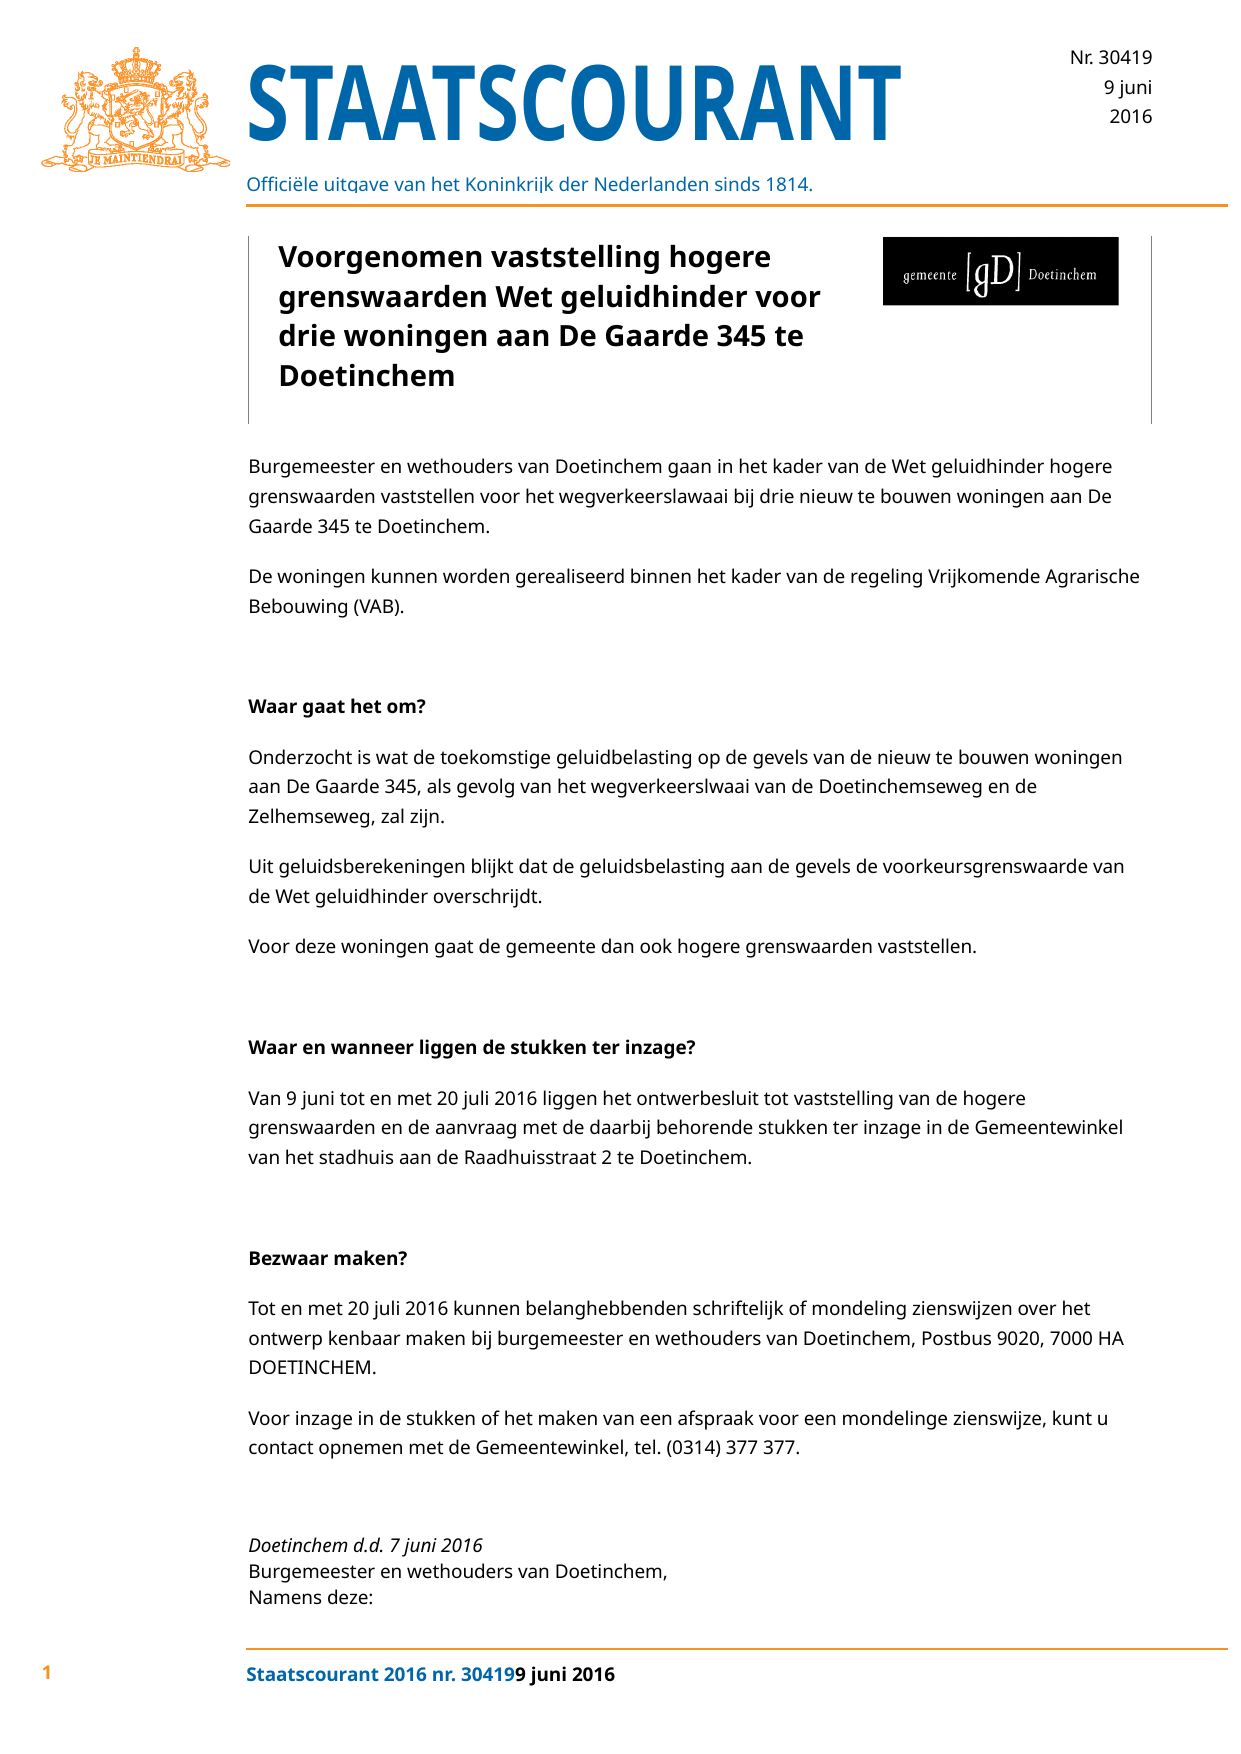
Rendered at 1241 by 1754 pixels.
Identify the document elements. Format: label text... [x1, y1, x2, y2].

table_header Voorgenomen vaststelling hogere grenswaarden Wet geluidhinder voor drie woningen aan De Gaarde 345 te Doetinchem [249, 236, 850, 424]
text Voor deze woningen gaat de gemeente dan ook hogere grenswaarden vaststellen. [248, 934, 1152, 959]
text Uit geluidsberekeningen blijkt dat de geluidsbelasting aan de gevels de voorkeursgrenswaarde van de Wet geluidhinder overschrijdt. [248, 854, 1152, 909]
text Van 9 juni tot en met 20 juli 2016 liggen het ontwerbesluit tot vaststelling van de hogere grenswaarden en de aanvraag met de daarbij behorende stukken ter inzage in de Gemeentewinkel van het stadhuis aan de Raadhuisstraat 2 te Doetinchem. [248, 1085, 1152, 1170]
picture [882, 236, 1119, 306]
text Waar en wanneer liggen de stukken ter inzage? [248, 1034, 1152, 1060]
text De woningen kunnen worden gerealiseerd binnen het kader van de regeling Vrijkomende Agrarische Bebouwing (VAB). [248, 563, 1152, 618]
text Bezwaar maken? [248, 1245, 1152, 1271]
picture [41, 47, 231, 172]
text Waar gaat het om? [248, 694, 1152, 719]
table_header [850, 236, 1151, 424]
text Namens deze: [248, 1584, 1152, 1610]
text Burgemeester en wethouders van Doetinchem, [248, 1558, 1152, 1584]
text Onderzocht is wat de toekomstige geluidbelasting op de gevels van de nieuw te bouwen woningen aan De Gaarde 345, als gevolg van het wegverkeerslwaai van de Doetinchemseweg en de Zelhemseweg, zal zijn. [248, 744, 1152, 829]
text Voor inzage in de stukken of het maken van een afspraak voor een mondelinge zienswijze, kunt u contact opnemen met de Gemeentewinkel, tel. (0314) 377 377. [248, 1405, 1152, 1460]
text Doetinchem d.d. 7 juni 2016 [248, 1533, 1152, 1558]
text Tot en met 20 juli 2016 kunnen belanghebbenden schriftelijk of mondeling zienswijzen over het ontwerp kenbaar maken bij burgemeester en wethouders van Doetinchem, Postbus 9020, 7000 HA DOETINCHEM. [248, 1295, 1152, 1380]
text Burgemeester en wethouders van Doetinchem gaan in het kader van de Wet geluidhinder hogere grenswaarden vaststellen voor het wegverkeerslawaai bij drie nieuw te bouwen woningen aan De Gaarde 345 te Doetinchem. [248, 454, 1152, 538]
